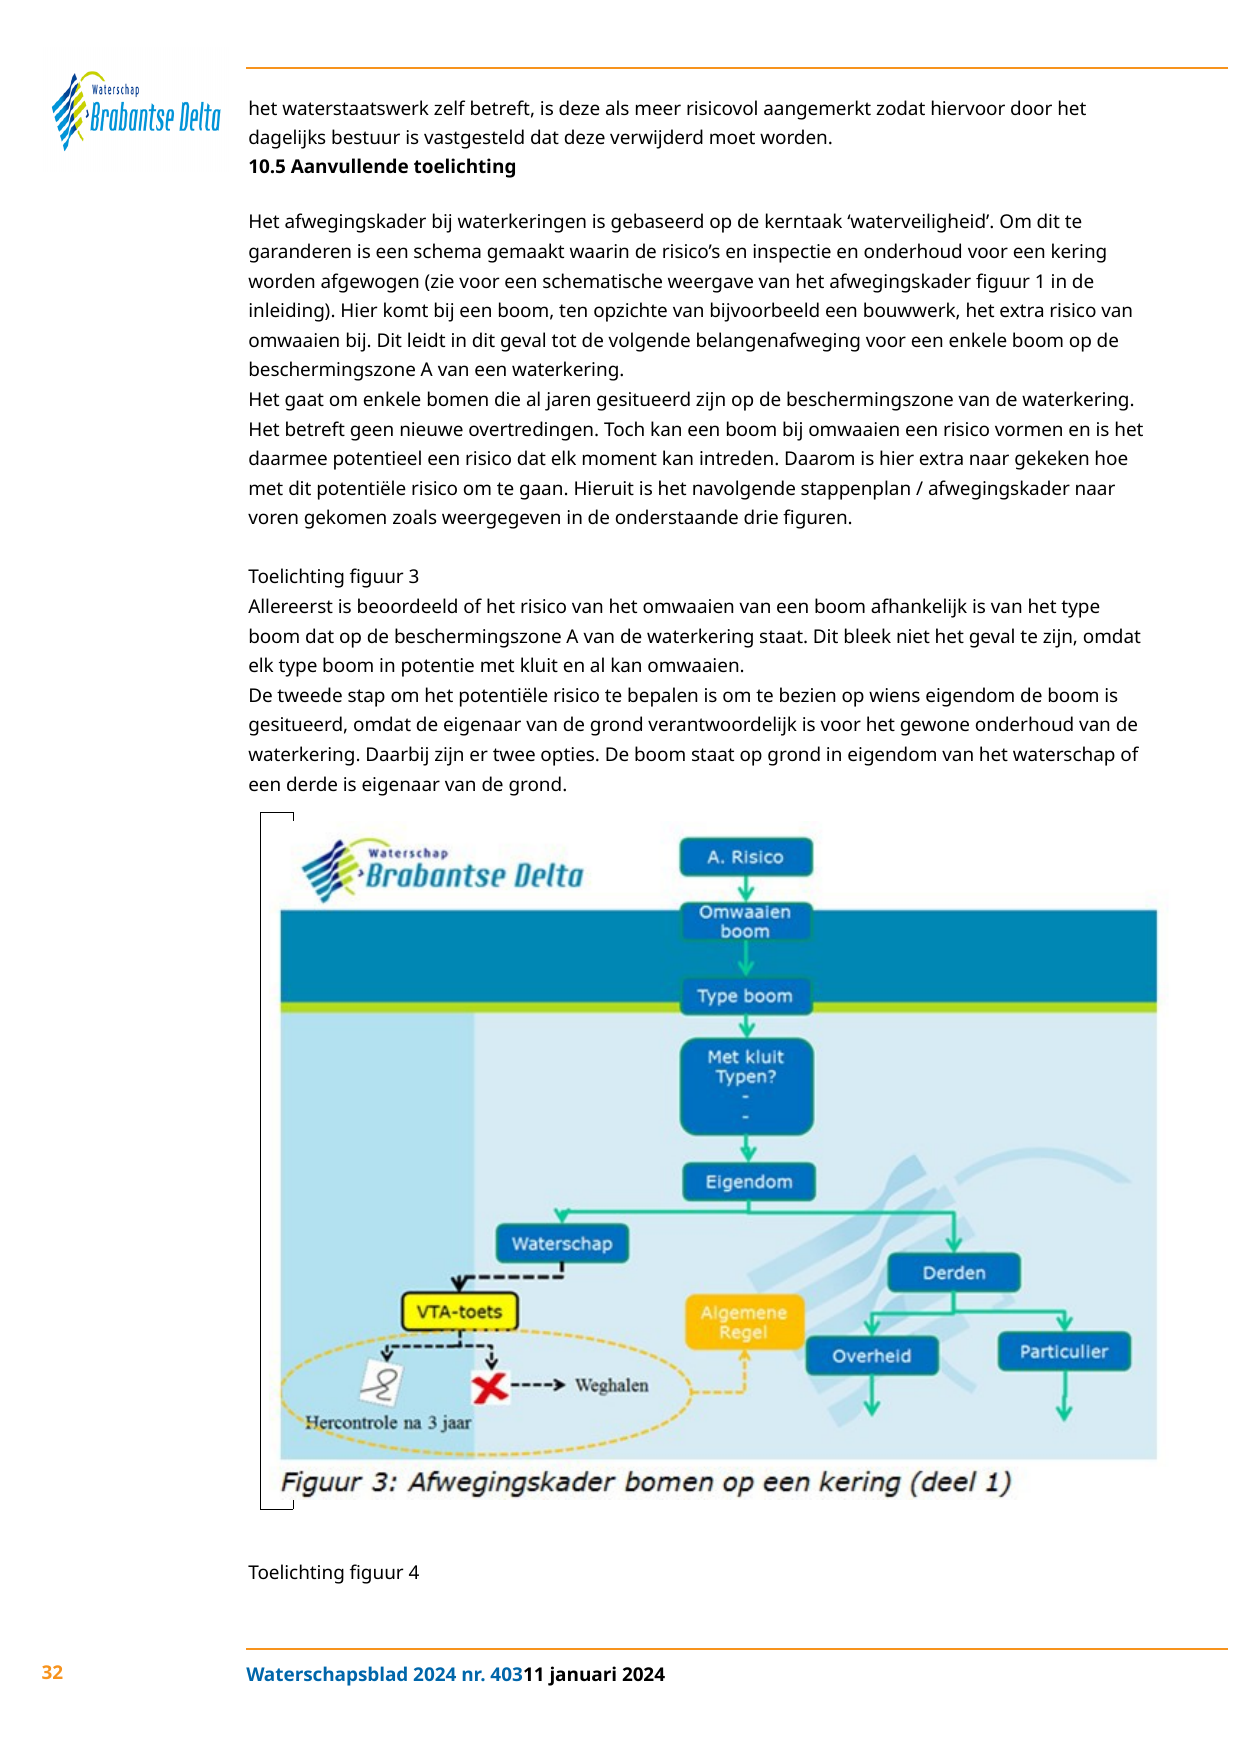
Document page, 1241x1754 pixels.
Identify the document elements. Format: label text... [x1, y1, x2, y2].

text Toelichting figuur 4 [248, 1559, 1152, 1585]
text Het gaat om enkele bomen die al jaren gesitueerd zijn op de beschermingszone van de waterkering. Het betreft geen nieuwe overtredingen. Toch kan een boom bij omwaaien een risico vormen en is het daarmee potentieel een risico dat elk moment kan intreden. Daarom is hier extra naar gekeken hoe met dit potentiële risico om te gaan. Hieruit is het navolgende stappenplan / afwegingskader naar voren gekomen zoals weergegeven in de onderstaande drie figuren. [248, 386, 1152, 530]
text 10.5 Aanvullende toelichting [248, 153, 1152, 179]
text Allereerst is beoordeeld of het risico van het omwaaien van een boom afhankelijk is van het type boom dat op de beschermingszone A van de waterkering staat. Dit bleek niet het geval te zijn, omdat elk type boom in potentie met kluit en al kan omwaaien. [248, 593, 1152, 678]
text Het afwegingskader bij waterkeringen is gebaseerd op de kerntaak ‘waterveiligheid’. Om dit te garanderen is een schema gemaakt waarin de risico’s en inspectie en onderhoud voor een kering worden afgewogen (zie voor een schematische weergave van het afwegingskader figuur 1 in de inleiding). Hier komt bij een boom, ten opzichte van bijvoorbeeld een bouwwerk, het extra risico van omwaaien bij. Dit leidt in dit geval tot de volgende belangenafweging voor een enkele boom op de beschermingszone A van een waterkering. [248, 209, 1152, 382]
text De tweede stap om het potentiële risico te bepalen is om te bezien op wiens eigendom de boom is gesitueerd, omdat de eigenaar van de grond verantwoordelijk is voor het gewone onderhoud van de waterkering. Daarbij zijn er twee opties. De boom staat op grond in eigendom van het waterschap of een derde is eigenaar van de grond. [248, 682, 1152, 796]
picture [41, 47, 231, 172]
text Toelichting figuur 3 [248, 564, 1152, 589]
table_header het waterstaatswerk zelf betreft, is deze als meer risicovol aangemerkt zodat hiervoor door het dagelijks bestuur is vastgesteld dat deze verwijderd moet worden. [248, 95, 1152, 150]
picture [268, 821, 1173, 1500]
